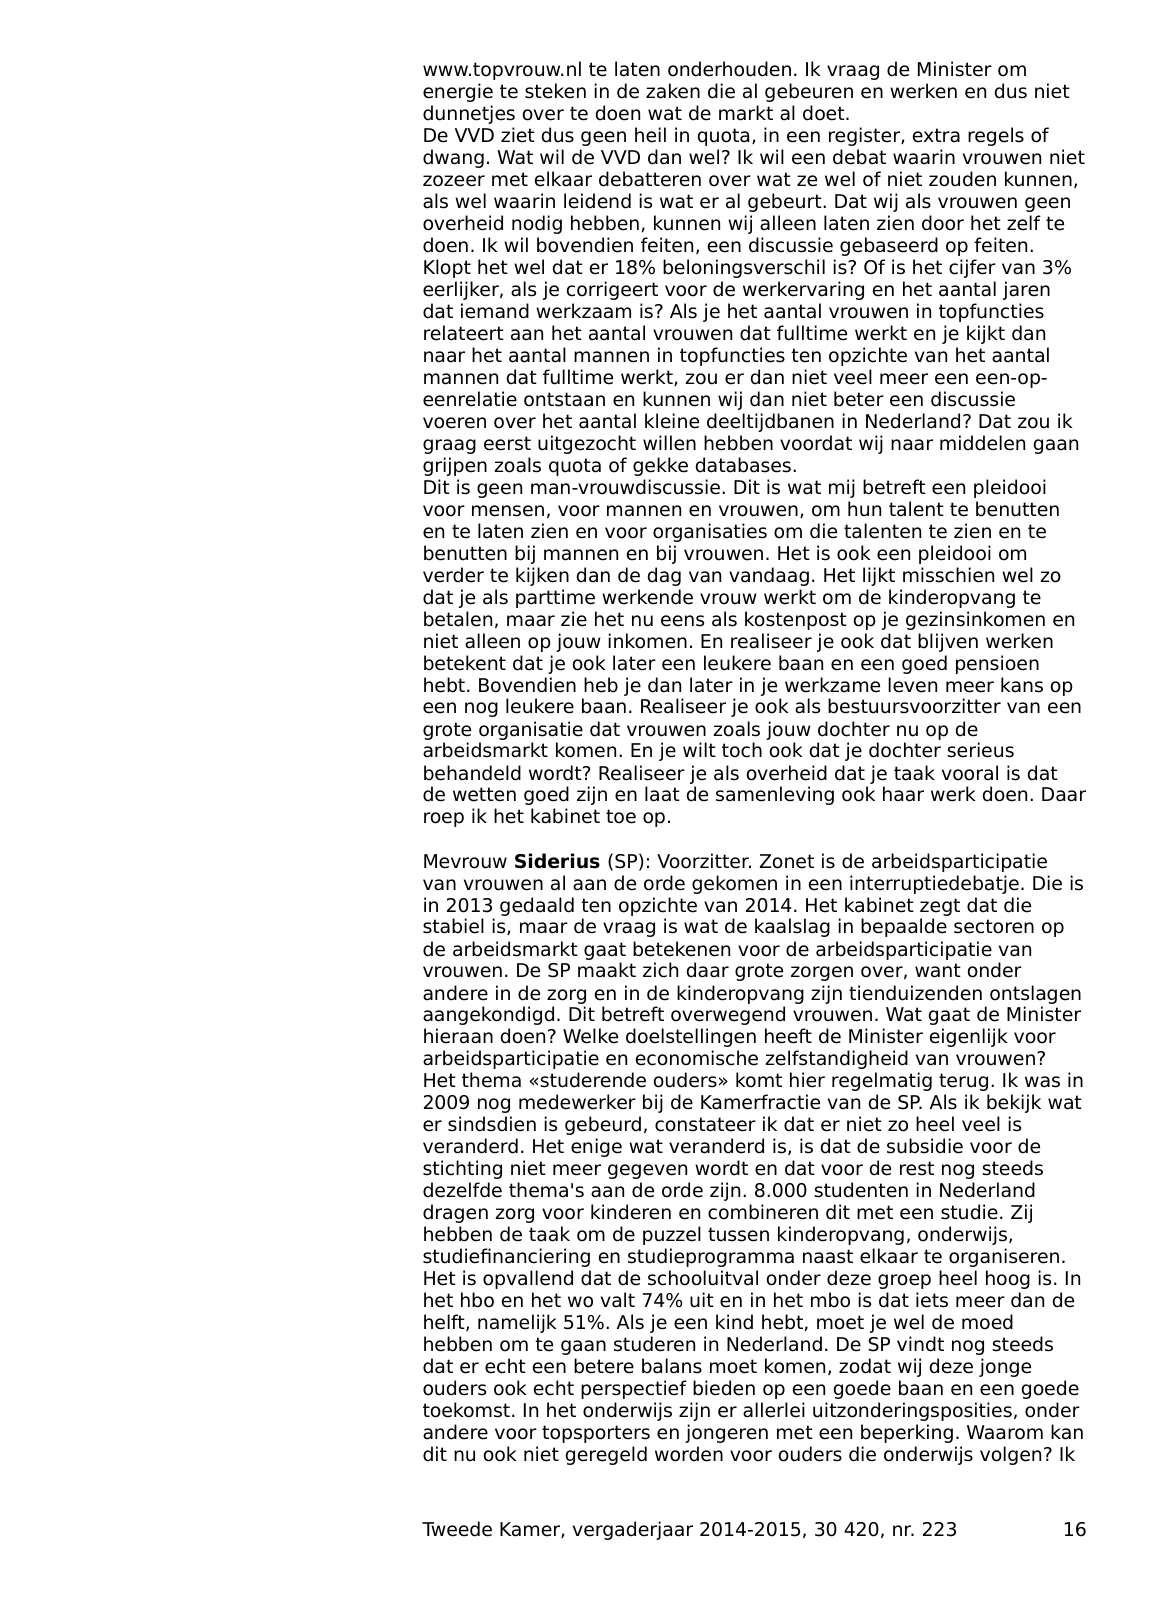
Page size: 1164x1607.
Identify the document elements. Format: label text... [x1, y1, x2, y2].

text De VVD ziet dus geen heil in quota, in een register, extra regels of dwang. Wat wil de VVD dan wel? Ik wil een debat waarin vrouwen niet zozeer met elkaar debatteren over wat ze wel of niet zouden kunnen, als wel waarin leidend is wat er al gebeurt. Dat wij als vrouwen geen overheid nodig hebben, kunnen wij alleen laten zien door het zelf te doen. Ik wil bovendien feiten, een discussie gebaseerd op feiten. Klopt het wel dat er 18% beloningsverschil is? Of is het cijfer van 3% eerlijker, als je corrigeert voor de werkervaring en het aantal jaren dat iemand werkzaam is? Als je het aantal vrouwen in topfuncties relateert aan het aantal vrouwen dat fulltime werkt en je kijkt dan naar het aantal mannen in topfuncties ten opzichte van het aantal mannen dat fulltime werkt, zou er dan niet veel meer een een-op-eenrelatie ontstaan en kunnen wij dan niet beter een discussie voeren over het aantal kleine deeltijdbanen in Nederland? Dat zou ik graag eerst uitgezocht willen hebben voordat wij naar middelen gaan grijpen zoals quota of gekke databases. [422, 125, 1087, 477]
text www.topvrouw.nl te laten onderhouden. Ik vraag de Minister om energie te steken in de zaken die al gebeuren en werken en dus niet dunnetjes over te doen wat de markt al doet. [422, 59, 1087, 125]
text Mevrouw Siderius (SP): Voorzitter. Zonet is de arbeidsparticipatie van vrouwen al aan de orde gekomen in een interruptiedebatje. Die is in 2013 gedaald ten opzichte van 2014. Het kabinet zegt dat die stabiel is, maar de vraag is wat de kaalslag in bepaalde sectoren op de arbeidsmarkt gaat betekenen voor de arbeidsparticipatie van vrouwen. De SP maakt zich daar grote zorgen over, want onder andere in de zorg en in de kinderopvang zijn tienduizenden ontslagen aangekondigd. Dit betreft overwegend vrouwen. Wat gaat de Minister hieraan doen? Welke doelstellingen heeft de Minister eigenlijk voor arbeidsparticipatie en economische zelfstandigheid van vrouwen? [422, 851, 1087, 1070]
text Dit is geen man-vrouwdiscussie. Dit is wat mij betreft een pleidooi voor mensen, voor mannen en vrouwen, om hun talent te benutten en te laten zien en voor organisaties om die talenten te zien en te benutten bij mannen en bij vrouwen. Het is ook een pleidooi om verder te kijken dan de dag van vandaag. Het lijkt misschien wel zo dat je als parttime werkende vrouw werkt om de kinderopvang te betalen, maar zie het nu eens als kostenpost op je gezinsinkomen en niet alleen op jouw inkomen. En realiseer je ook dat blijven werken betekent dat je ook later een leukere baan en een goed pensioen hebt. Bovendien heb je dan later in je werkzame leven meer kans op een nog leukere baan. Realiseer je ook als bestuursvoorzitter van een grote organisatie dat vrouwen zoals jouw dochter nu op de arbeidsmarkt komen. En je wilt toch ook dat je dochter serieus behandeld wordt? Realiseer je als overheid dat je taak vooral is dat de wetten goed zijn en laat de samenleving ook haar werk doen. Daar roep ik het kabinet toe op. [422, 477, 1087, 828]
text Het thema «studerende ouders» komt hier regelmatig terug. Ik was in 2009 nog medewerker bij de Kamerfractie van de SP. Als ik bekijk wat er sindsdien is gebeurd, constateer ik dat er niet zo heel veel is veranderd. Het enige wat veranderd is, is dat de subsidie voor de stichting niet meer gegeven wordt en dat voor de rest nog steeds dezelfde thema's aan de orde zijn. 8.000 studenten in Nederland dragen zorg voor kinderen en combineren dit met een studie. Zij hebben de taak om de puzzel tussen kinderopvang, onderwijs, studiefinanciering en studieprogramma naast elkaar te organiseren. Het is opvallend dat de schooluitval onder deze groep heel hoog is. In het hbo en het wo valt 74% uit en in het mbo is dat iets meer dan de helft, namelijk 51%. Als je een kind hebt, moet je wel de moed hebben om te gaan studeren in Nederland. De SP vindt nog steeds dat er echt een betere balans moet komen, zodat wij deze jonge ouders ook echt perspectief bieden op een goede baan en een goede toekomst. In het onderwijs zijn er allerlei uitzonderingsposities, onder andere voor topsporters en jongeren met een beperking. Waarom kan dit nu ook niet geregeld worden voor ouders die onderwijs volgen? Ik [422, 1070, 1087, 1466]
